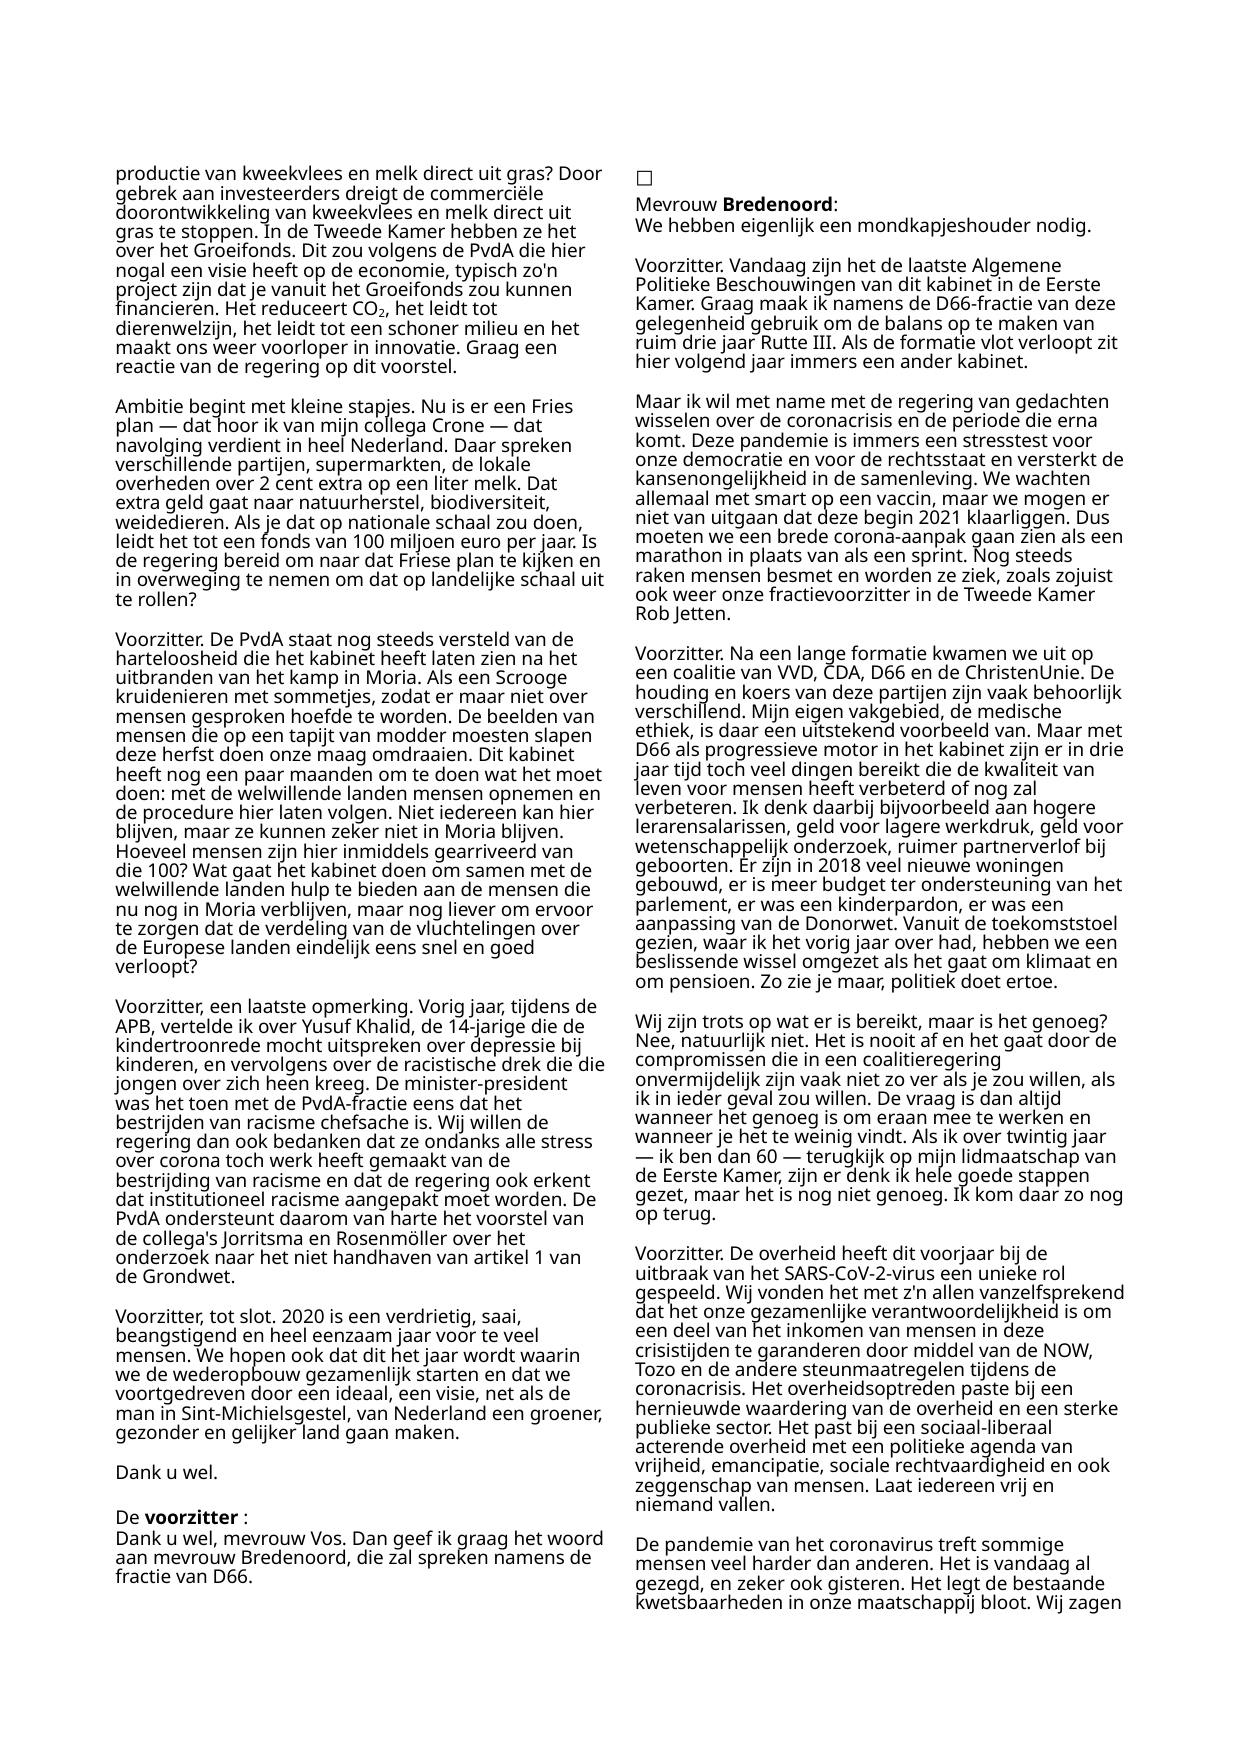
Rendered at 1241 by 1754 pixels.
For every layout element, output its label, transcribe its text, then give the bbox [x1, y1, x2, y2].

text Voorzitter. Vandaag zijn het de laatste Algemene Politieke Beschouwingen van dit kabinet in de Eerste Kamer. Graag maak ik namens de D66-fractie van deze gelegenheid gebruik om de balans op te maken van ruim drie jaar Rutte III. Als de formatie vlot verloopt zit hier volgend jaar immers een ander kabinet. [635, 257, 1125, 372]
text We hebben eigenlijk een mondkapjeshouder nodig. [635, 217, 1125, 236]
text Voorzitter. Na een lange formatie kwamen we uit op een coalitie van VVD, CDA, D66 en de ChristenUnie. De houding en koers van deze partijen zijn vaak behoorlijk verschillend. Mijn eigen vakgebied, de medische ethiek, is daar een uitstekend voorbeeld van. Maar met D66 als progressieve motor in het kabinet zijn er in drie jaar tijd toch veel dingen bereikt die de kwaliteit van leven voor mensen heeft verbeterd of nog zal verbeteren. Ik denk daarbij bijvoorbeeld aan hogere lerarensalarissen, geld voor lagere werkdruk, geld voor wetenschappelijk onderzoek, ruimer partnerverlof bij geboorten. Er zijn in 2018 veel nieuwe woningen gebouwd, er is meer budget ter ondersteuning van het parlement, er was een kinderpardon, er was een aanpassing van de Donorwet. Vanuit de toekomststoel gezien, waar ik het vorig jaar over had, hebben we een beslissende wissel omgezet als het gaat om klimaat en om pensioen. Zo zie je maar, politiek doet ertoe. [635, 645, 1125, 992]
text Voorzitter. De overheid heeft dit voorjaar bij de uitbraak van het SARS-CoV-2-virus een unieke rol gespeeld. Wij vonden het met z'n allen vanzelfsprekend dat het onze gezamenlijke verantwoordelijkheid is om een deel van het inkomen van mensen in deze crisistijden te garanderen door middel van de NOW, Tozo en de andere steunmaatregelen tijdens de coronacrisis. Het overheidsoptreden paste bij een hernieuwde waardering van de overheid en een sterke publieke sector. Het past bij een sociaal-liberaal acterende overheid met een politieke agenda van vrijheid, emancipatie, sociale rechtvaardigheid en ook zeggenschap van mensen. Laat iedereen vrij en niemand vallen. [635, 1245, 1125, 1515]
text Wij zijn trots op wat er is bereikt, maar is het genoeg? Nee, natuurlijk niet. Het is nooit af en het gaat door de compromissen die in een coalitieregering onvermijdelijk zijn vaak niet zo ver als je zou willen, als ik in ieder geval zou willen. De vraag is dan altijd wanneer het genoeg is om eraan mee te werken en wanneer je het te weinig vindt. Als ik over twintig jaar — ik ben dan 60 — terugkijk op mijn lidmaatschap van de Eerste Kamer, zijn er denk ik hele goede stappen gezet, maar het is nog niet genoeg. Ik kom daar zo nog op terug. [635, 1013, 1125, 1225]
text Voorzitter, een laatste opmerking. Vorig jaar, tijdens de APB, vertelde ik over Yusuf Khalid, de 14-jarige die de kindertroonrede mocht uitspreken over depressie bij kinderen, en vervolgens over de racistische drek die die jongen over zich heen kreeg. De minister-president was het toen met de PvdA-fractie eens dat het bestrijden van racisme chefsache is. Wij willen de regering dan ook bedanken dat ze ondanks alle stress over corona toch werk heeft gemaakt van de bestrijding van racisme en dat de regering ook erkent dat institutioneel racisme aangepakt moet worden. De PvdA ondersteunt daarom van harte het voorstel van de collega's Jorritsma en Rosenmöller over het onderzoek naar het niet handhaven van artikel 1 van de Grondwet. [115, 998, 605, 1287]
text Voorzitter, tot slot. 2020 is een verdrietig, saai, beangstigend en heel eenzaam jaar voor te veel mensen. We hopen ook dat dit het jaar wordt waarin we de wederopbouw gezamenlijk starten en dat we voortgedreven door een ideaal, een visie, net als de man in Sint-Michielsgestel, van Nederland een groener, gezonder en gelijker land gaan maken. [115, 1308, 605, 1443]
text Dank u wel. [115, 1464, 605, 1483]
text Dank u wel, mevrouw Vos. Dan geef ik graag het woord aan mevrouw Bredenoord, die zal spreken namens de fractie van D66. [115, 1529, 605, 1587]
text De pandemie van het coronavirus treft sommige mensen veel harder dan anderen. Het is vandaag al gezegd, en zeker ook gisteren. Het legt de bestaande kwetsbaarheden in onze maatschappij bloot. Wij zagen [635, 1536, 1125, 1613]
text Voorzitter. De PvdA staat nog steeds versteld van de harteloosheid die het kabinet heeft laten zien na het uitbranden van het kamp in Moria. Als een Scrooge kruidenieren met sommetjes, zodat er maar niet over mensen gesproken hoefde te worden. De beelden van mensen die op een tapijt van modder moesten slapen deze herfst doen onze maag omdraaien. Dit kabinet heeft nog een paar maanden om te doen wat het moet doen: met de welwillende landen mensen opnemen en de procedure hier laten volgen. Niet iedereen kan hier blijven, maar ze kunnen zeker niet in Moria blijven. Hoeveel mensen zijn hier inmiddels gearriveerd van die 100? Wat gaat het kabinet doen om samen met de welwillende landen hulp te bieden aan de mensen die nu nog in Moria verblijven, maar nog liever om ervoor te zorgen dat de verdeling van de vluchtelingen over de Europese landen eindelijk eens snel en goed verloopt? [115, 631, 605, 978]
text Ambitie begint met kleine stapjes. Nu is er een Fries plan — dat hoor ik van mijn collega Crone — dat navolging verdient in heel Nederland. Daar spreken verschillende partijen, supermarkten, de lokale overheden over 2 cent extra op een liter melk. Dat extra geld gaat naar natuurherstel, biodiversiteit, weidedieren. Als je dat op nationale schaal zou doen, leidt het tot een fonds van 100 miljoen euro per jaar. Is de regering bereid om naar dat Friese plan te kijken en in overweging te nemen om dat op landelijke schaal uit te rollen? [115, 398, 605, 610]
text Mevrouw Bredenoord: [635, 191, 1125, 217]
text De voorzitter : [115, 1504, 605, 1529]
text ⬜ [635, 165, 1125, 191]
text Maar ik wil met name met de regering van gedachten wisselen over de coronacrisis en de periode die erna komt. Deze pandemie is immers een stresstest voor onze democratie en voor de rechtsstaat en versterkt de kansenongelijkheid in de samenleving. We wachten allemaal met smart op een vaccin, maar we mogen er niet van uitgaan dat deze begin 2021 klaarliggen. Dus moeten we een brede corona-aanpak gaan zien als een marathon in plaats van als een sprint. Nog steeds raken mensen besmet en worden ze ziek, zoals zojuist ook weer onze fractievoorzitter in de Tweede Kamer Rob Jetten. [635, 393, 1125, 624]
text productie van kweekvlees en melk direct uit gras? Door gebrek aan investeerders dreigt de commerciële doorontwikkeling van kweekvlees en melk direct uit gras te stoppen. In de Tweede Kamer hebben ze het over het Groeifonds. Dit zou volgens de PvdA die hier nogal een visie heeft op de economie, typisch zo'n project zijn dat je vanuit het Groeifonds zou kunnen financieren. Het reduceert CO2, het leidt tot dierenwelzijn, het leidt tot een schoner milieu en het maakt ons weer voorloper in innovatie. Graag een reactie van de regering op dit voorstel. [115, 165, 605, 377]
